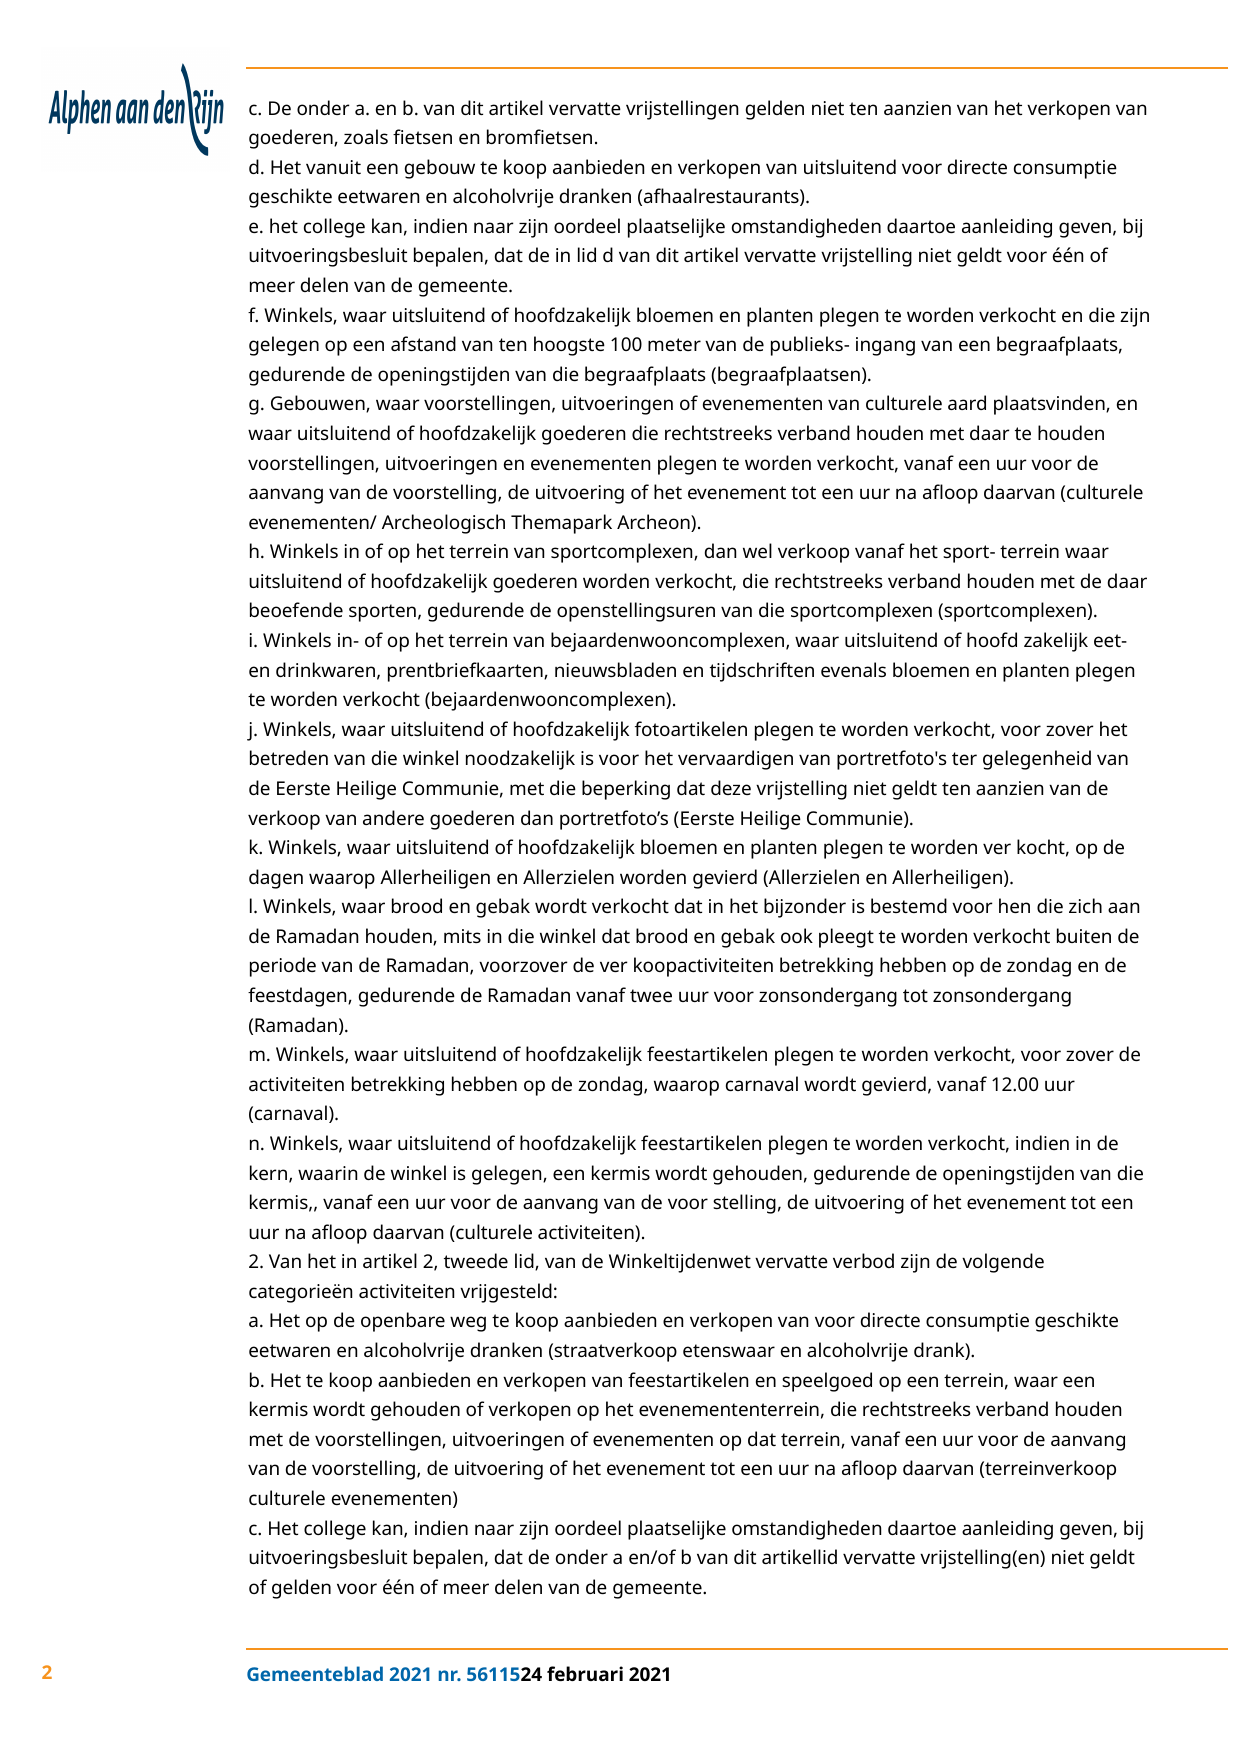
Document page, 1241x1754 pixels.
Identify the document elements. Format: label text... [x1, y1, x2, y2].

text n. Winkels, waar uitsluitend of hoofdzakelijk feestartikelen plegen te worden verkocht, indien in de kern, waarin de winkel is gelegen, een kermis wordt gehouden, gedurende de openingstijden van die kermis,, vanaf een uur voor de aanvang van de voor stelling, de uitvoering of het evenement tot een uur na afloop daarvan (culturele activiteiten). [248, 1130, 1152, 1245]
text l. Winkels, waar brood en gebak wordt verkocht dat in het bijzonder is bestemd voor hen die zich aan de Ramadan houden, mits in die winkel dat brood en gebak ook pleegt te worden verkocht buiten de periode van de Ramadan, voorzover de ver koopactiviteiten betrekking hebben op de zondag en de feestdagen, gedurende de Ramadan vanaf twee uur voor zonsondergang tot zonsondergang (Ramadan). [248, 893, 1152, 1038]
text g. Gebouwen, waar voorstellingen, uitvoeringen of evenementen van culturele aard plaatsvinden, en waar uitsluitend of hoofdzakelijk goederen die rechtstreeks verband houden met daar te houden voorstellingen, uitvoeringen en evenementen plegen te worden verkocht, vanaf een uur voor de aanvang van de voorstelling, de uitvoering of het evenement tot een uur na afloop daarvan (culturele evenementen/ Archeologisch Themapark Archeon). [248, 391, 1152, 535]
text e. het college kan, indien naar zijn oordeel plaatselijke omstandigheden daartoe aanleiding geven, bij uitvoeringsbesluit bepalen, dat de in lid d van dit artikel vervatte vrijstelling niet geldt voor één of meer delen van de gemeente. [248, 213, 1152, 298]
text a. Het op de openbare weg te koop aanbieden en verkopen van voor directe consumptie geschikte eetwaren en alcoholvrije dranken (straatverkoop etenswaar en alcoholvrije drank). [248, 1308, 1152, 1363]
text m. Winkels, waar uitsluitend of hoofdzakelijk feestartikelen plegen te worden verkocht, voor zover de activiteiten betrekking hebben op de zondag, waarop carnaval wordt gevierd, vanaf 12.00 uur (carnaval). [248, 1041, 1152, 1126]
text d. Het vanuit een gebouw te koop aanbieden en verkopen van uitsluitend voor directe consumptie geschikte eetwaren en alcoholvrije dranken (afhaalrestaurants). [248, 154, 1152, 209]
picture [41, 47, 231, 172]
text f. Winkels, waar uitsluitend of hoofdzakelijk bloemen en planten plegen te worden verkocht en die zijn gelegen op een afstand van ten hoogste 100 meter van de publieks- ingang van een begraafplaats, gedurende de openingstijden van die begraafplaats (begraafplaatsen). [248, 302, 1152, 387]
text c. Het college kan, indien naar zijn oordeel plaatselijke omstandigheden daartoe aanleiding geven, bij uitvoeringsbesluit bepalen, dat de onder a en/of b van dit artikellid vervatte vrijstelling(en) niet geldt of gelden voor één of meer delen van de gemeente. [248, 1515, 1152, 1600]
text k. Winkels, waar uitsluitend of hoofdzakelijk bloemen en planten plegen te worden ver kocht, op de dagen waarop Allerheiligen en Allerzielen worden gevierd (Allerzielen en Allerheiligen). [248, 834, 1152, 890]
text b. Het te koop aanbieden en verkopen van feestartikelen en speelgoed op een terrein, waar een kermis wordt gehouden of verkopen op het evenemententerrein, die rechtstreeks verband houden met de voorstellingen, uitvoeringen of evenementen op dat terrein, vanaf een uur voor de aanvang van de voorstelling, de uitvoering of het evenement tot een uur na afloop daarvan (terreinverkoop culturele evenementen) [248, 1367, 1152, 1511]
text j. Winkels, waar uitsluitend of hoofdzakelijk fotoartikelen plegen te worden verkocht, voor zover het betreden van die winkel noodzakelijk is voor het vervaardigen van portretfoto's ter gelegenheid van de Eerste Heilige Communie, met die beperking dat deze vrijstelling niet geldt ten aanzien van de verkoop van andere goederen dan portretfoto’s (Eerste Heilige Communie). [248, 716, 1152, 831]
text i. Winkels in- of op het terrein van bejaardenwooncomplexen, waar uitsluitend of hoofd zakelijk eet- en drinkwaren, prentbriefkaarten, nieuwsbladen en tijdschriften evenals bloemen en planten plegen te worden verkocht (bejaardenwooncomplexen). [248, 627, 1152, 712]
text 2. Van het in artikel 2, tweede lid, van de Winkeltijdenwet vervatte verbod zijn de volgende categorieën activiteiten vrijgesteld: [248, 1248, 1152, 1304]
text h. Winkels in of op het terrein van sportcomplexen, dan wel verkoop vanaf het sport- terrein waar uitsluitend of hoofdzakelijk goederen worden verkocht, die rechtstreeks verband houden met de daar beoefende sporten, gedurende de openstellingsuren van die sportcomplexen (sportcomplexen). [248, 538, 1152, 623]
text c. De onder a. en b. van dit artikel vervatte vrijstellingen gelden niet ten aanzien van het verkopen van goederen, zoals fietsen en bromfietsen. [248, 95, 1152, 150]
